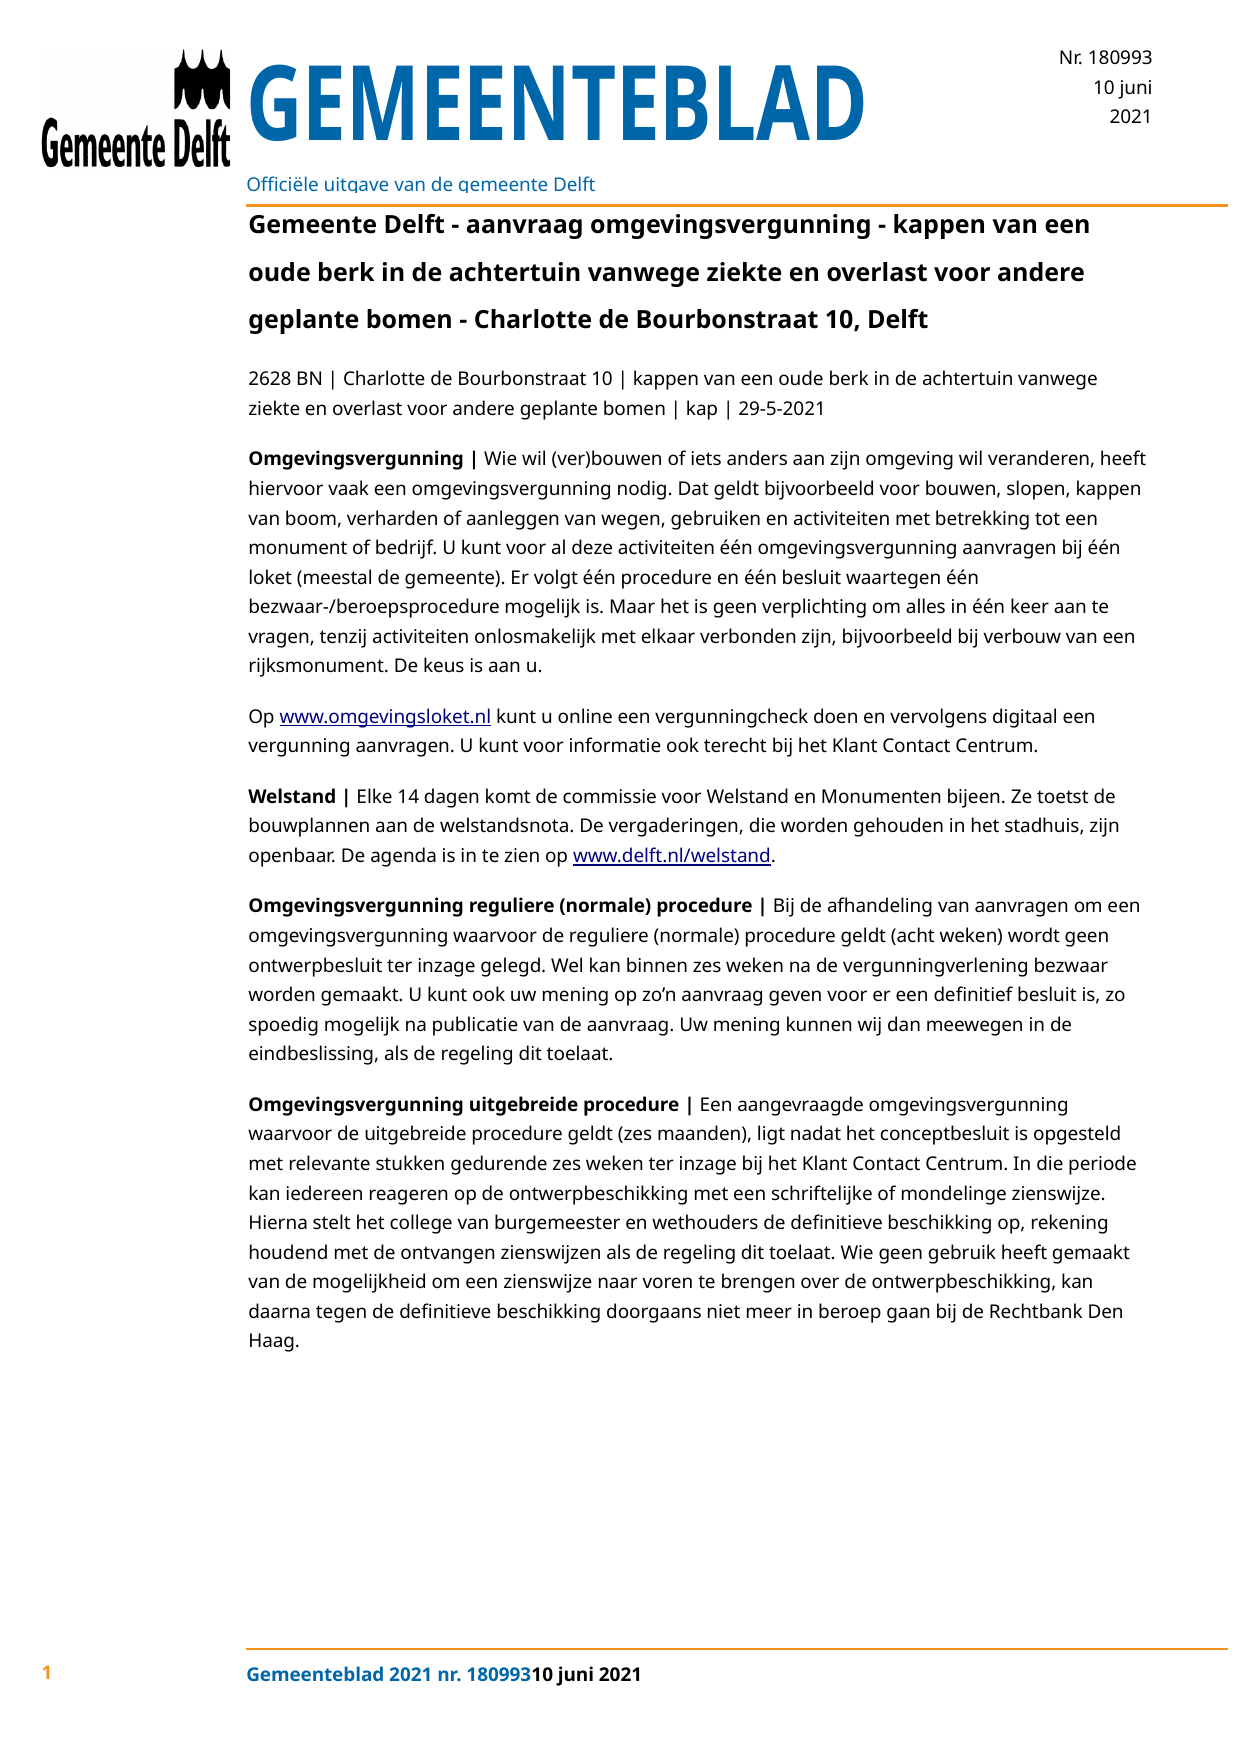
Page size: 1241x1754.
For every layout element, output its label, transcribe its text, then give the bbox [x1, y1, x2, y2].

text Gemeente Delft - aanvraag omgevingsvergunning - kappen van een oude berk in de achtertuin vanwege ziekte en overlast voor andere geplante bomen - Charlotte de Bourbonstraat 10, Delft [248, 207, 1152, 336]
text 2628 BN | Charlotte de Bourbonstraat 10 | kappen van een oude berk in de achtertuin vanwege ziekte en overlast voor andere geplante bomen | kap | 29-5-2021 [248, 366, 1152, 421]
picture [41, 47, 231, 172]
text Omgevingsvergunning reguliere (normale) procedure | Bij de afhandeling van aanvragen om een omgevingsvergunning waarvoor de reguliere (normale) procedure geldt (acht weken) wordt geen ontwerpbesluit ter inzage gelegd. Wel kan binnen zes weken na de vergunningverlening bezwaar worden gemaakt. U kunt ook uw mening op zo’n aanvraag geven voor er een definitief besluit is, zo spoedig mogelijk na publicatie van de aanvraag. Uw mening kunnen wij dan meewegen in de eindbeslissing, als de regeling dit toelaat. [248, 893, 1152, 1066]
text Omgevingsvergunning uitgebreide procedure | Een aangevraagde omgevingsvergunning waarvoor de uitgebreide procedure geldt (zes maanden), ligt nadat het conceptbesluit is opgesteld met relevante stukken gedurende zes weken ter inzage bij het Klant Contact Centrum. In die periode kan iedereen reageren op de ontwerpbeschikking met een schriftelijke of mondelinge zienswijze. Hierna stelt het college van burgemeester en wethouders de definitieve beschikking op, rekening houdend met de ontvangen zienswijzen als de regeling dit toelaat. Wie geen gebruik heeft gemaakt van de mogelijkheid om een zienswijze naar voren te brengen over de ontwerpbeschikking, kan daarna tegen de definitieve beschikking doorgaans niet meer in beroep gaan bij de Rechtbank Den Haag. [248, 1091, 1152, 1353]
text Welstand | Elke 14 dagen komt de commissie voor Welstand en Monumenten bijeen. Ze toetst de bouwplannen aan de welstandsnota. De vergaderingen, die worden gehouden in het stadhuis, zijn openbaar. De agenda is in te zien op www.delft.nl/welstand. [248, 783, 1152, 868]
text Omgevingsvergunning | Wie wil (ver)bouwen of iets anders aan zijn omgeving wil veranderen, heeft hiervoor vaak een omgevingsvergunning nodig. Dat geldt bijvoorbeeld voor bouwen, slopen, kappen van boom, verharden of aanleggen van wegen, gebruiken en activiteiten met betrekking tot een monument of bedrijf. U kunt voor al deze activiteiten één omgevingsvergunning aanvragen bij één loket (meestal de gemeente). Er volgt één procedure en één besluit waartegen één bezwaar-/beroepsprocedure mogelijk is. Maar het is geen verplichting om alles in één keer aan te vragen, tenzij activiteiten onlosmakelijk met elkaar verbonden zijn, bijvoorbeeld bij verbouw van een rijksmonument. De keus is aan u. [248, 446, 1152, 678]
text Op www.omgevingsloket.nl kunt u online een vergunningcheck doen en vervolgens digitaal een vergunning aanvragen. U kunt voor informatie ook terecht bij het Klant Contact Centrum. [248, 703, 1152, 758]
